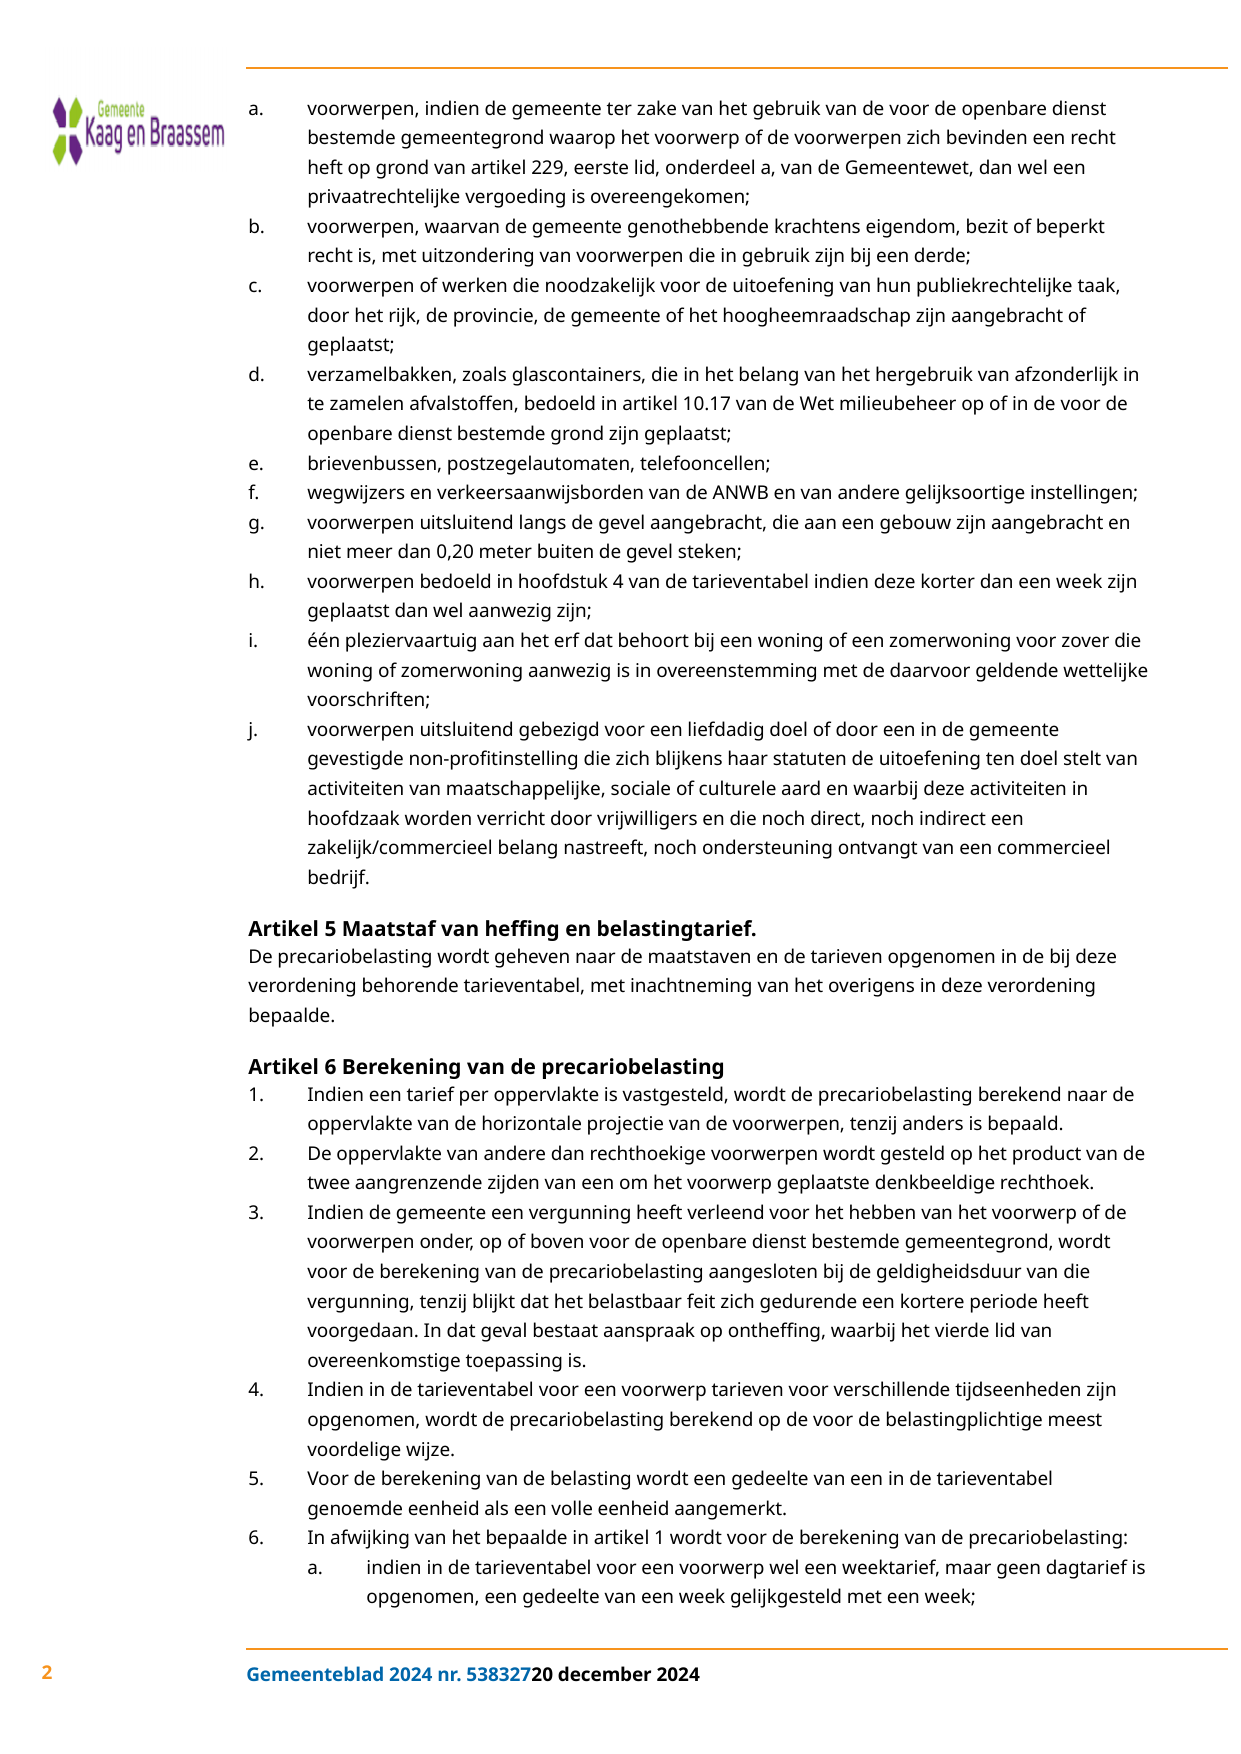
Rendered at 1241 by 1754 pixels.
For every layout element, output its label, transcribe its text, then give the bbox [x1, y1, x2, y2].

list Voor de berekening van de belasting wordt een gedeelte van een in de tarieventabel genoemde eenheid als een volle eenheid aangemerkt. [248, 1465, 1152, 1521]
list voorwerpen uitsluitend langs de gevel aangebracht, die aan een gebouw zijn aangebracht en niet meer dan 0,20 meter buiten de gevel steken; [248, 509, 1152, 564]
list één pleziervaartuig aan het erf dat behoort bij een woning of een zomerwoning voor zover die woning of zomerwoning aanwezig is in overeenstemming met de daarvoor geldende wettelijke voorschriften; [248, 627, 1152, 712]
text Artikel 6 Berekening van de precariobelasting [248, 1052, 1152, 1081]
list De oppervlakte van andere dan rechthoekige voorwerpen wordt gesteld op het product van de twee aangrenzende zijden van een om het voorwerp geplaatste denkbeeldige rechthoek. [248, 1140, 1152, 1195]
list voorwerpen of werken die noodzakelijk voor de uitoefening van hun publiekrechtelijke taak, door het rijk, de provincie, de gemeente of het hoogheemraadschap zijn aangebracht of geplaatst; [248, 272, 1152, 357]
list Indien een tarief per oppervlakte is vastgesteld, wordt de precariobelasting berekend naar de oppervlakte van de horizontale projectie van de voorwerpen, tenzij anders is bepaald. [248, 1081, 1152, 1136]
list voorwerpen bedoeld in hoofdstuk 4 van de tarieventabel indien deze korter dan een week zijn geplaatst dan wel aanwezig zijn; [248, 568, 1152, 623]
list Indien de gemeente een vergunning heeft verleend voor het hebben van het voorwerp of de voorwerpen onder, op of boven voor de openbare dienst bestemde gemeentegrond, wordt voor de berekening van de precariobelasting aangesloten bij de geldigheidsduur van die vergunning, tenzij blijkt dat het belastbaar feit zich gedurende een kortere periode heeft voorgedaan. In dat geval bestaat aanspraak op ontheffing, waarbij het vierde lid van overeenkomstige toepassing is. [248, 1199, 1152, 1373]
list voorwerpen uitsluitend gebezigd voor een liefdadig doel of door een in de gemeente gevestigde non-profitinstelling die zich blijkens haar statuten de uitoefening ten doel stelt van activiteiten van maatschappelijke, sociale of culturele aard en waarbij deze activiteiten in hoofdzaak worden verricht door vrijwilligers en die noch direct, noch indirect een zakelijk/commercieel belang nastreeft, noch ondersteuning ontvangt van een commercieel bedrijf. [248, 716, 1152, 890]
text Artikel 5 Maatstaf van heffing en belastingtarief. [248, 914, 1152, 943]
list wegwijzers en verkeersaanwijsborden van de ANWB en van andere gelijksoortige instellingen; [248, 479, 1152, 505]
picture [41, 47, 231, 172]
list verzamelbakken, zoals glascontainers, die in het belang van het hergebruik van afzonderlijk in te zamelen afvalstoffen, bedoeld in artikel 10.17 van de Wet milieubeheer op of in de voor de openbare dienst bestemde grond zijn geplaatst; [248, 361, 1152, 446]
list In afwijking van het bepaalde in artikel 1 wordt voor de berekening van de precariobelasting: [248, 1524, 1152, 1550]
list brievenbussen, postzegelautomaten, telefooncellen; [248, 450, 1152, 476]
list Indien in de tarieventabel voor een voorwerp tarieven voor verschillende tijdseenheden zijn opgenomen, wordt de precariobelasting berekend op de voor de belastingplichtige meest voordelige wijze. [248, 1377, 1152, 1462]
text De precariobelasting wordt geheven naar de maatstaven en de tarieven opgenomen in de bij deze verordening behorende tarieventabel, met inachtneming van het overigens in deze verordening bepaalde. [248, 943, 1152, 1028]
list indien in de tarieventabel voor een voorwerp wel een weektarief, maar geen dagtarief is opgenomen, een gedeelte van een week gelijkgesteld met een week; [307, 1554, 1152, 1609]
list voorwerpen, indien de gemeente ter zake van het gebruik van de voor de openbare dienst bestemde gemeentegrond waarop het voorwerp of de voorwerpen zich bevinden een recht heft op grond van artikel 229, eerste lid, onderdeel a, van de Gemeentewet, dan wel een privaatrechtelijke vergoeding is overeengekomen; [248, 95, 1152, 209]
list voorwerpen, waarvan de gemeente genothebbende krachtens eigendom, bezit of beperkt recht is, met uitzondering van voorwerpen die in gebruik zijn bij een derde; [248, 213, 1152, 268]
